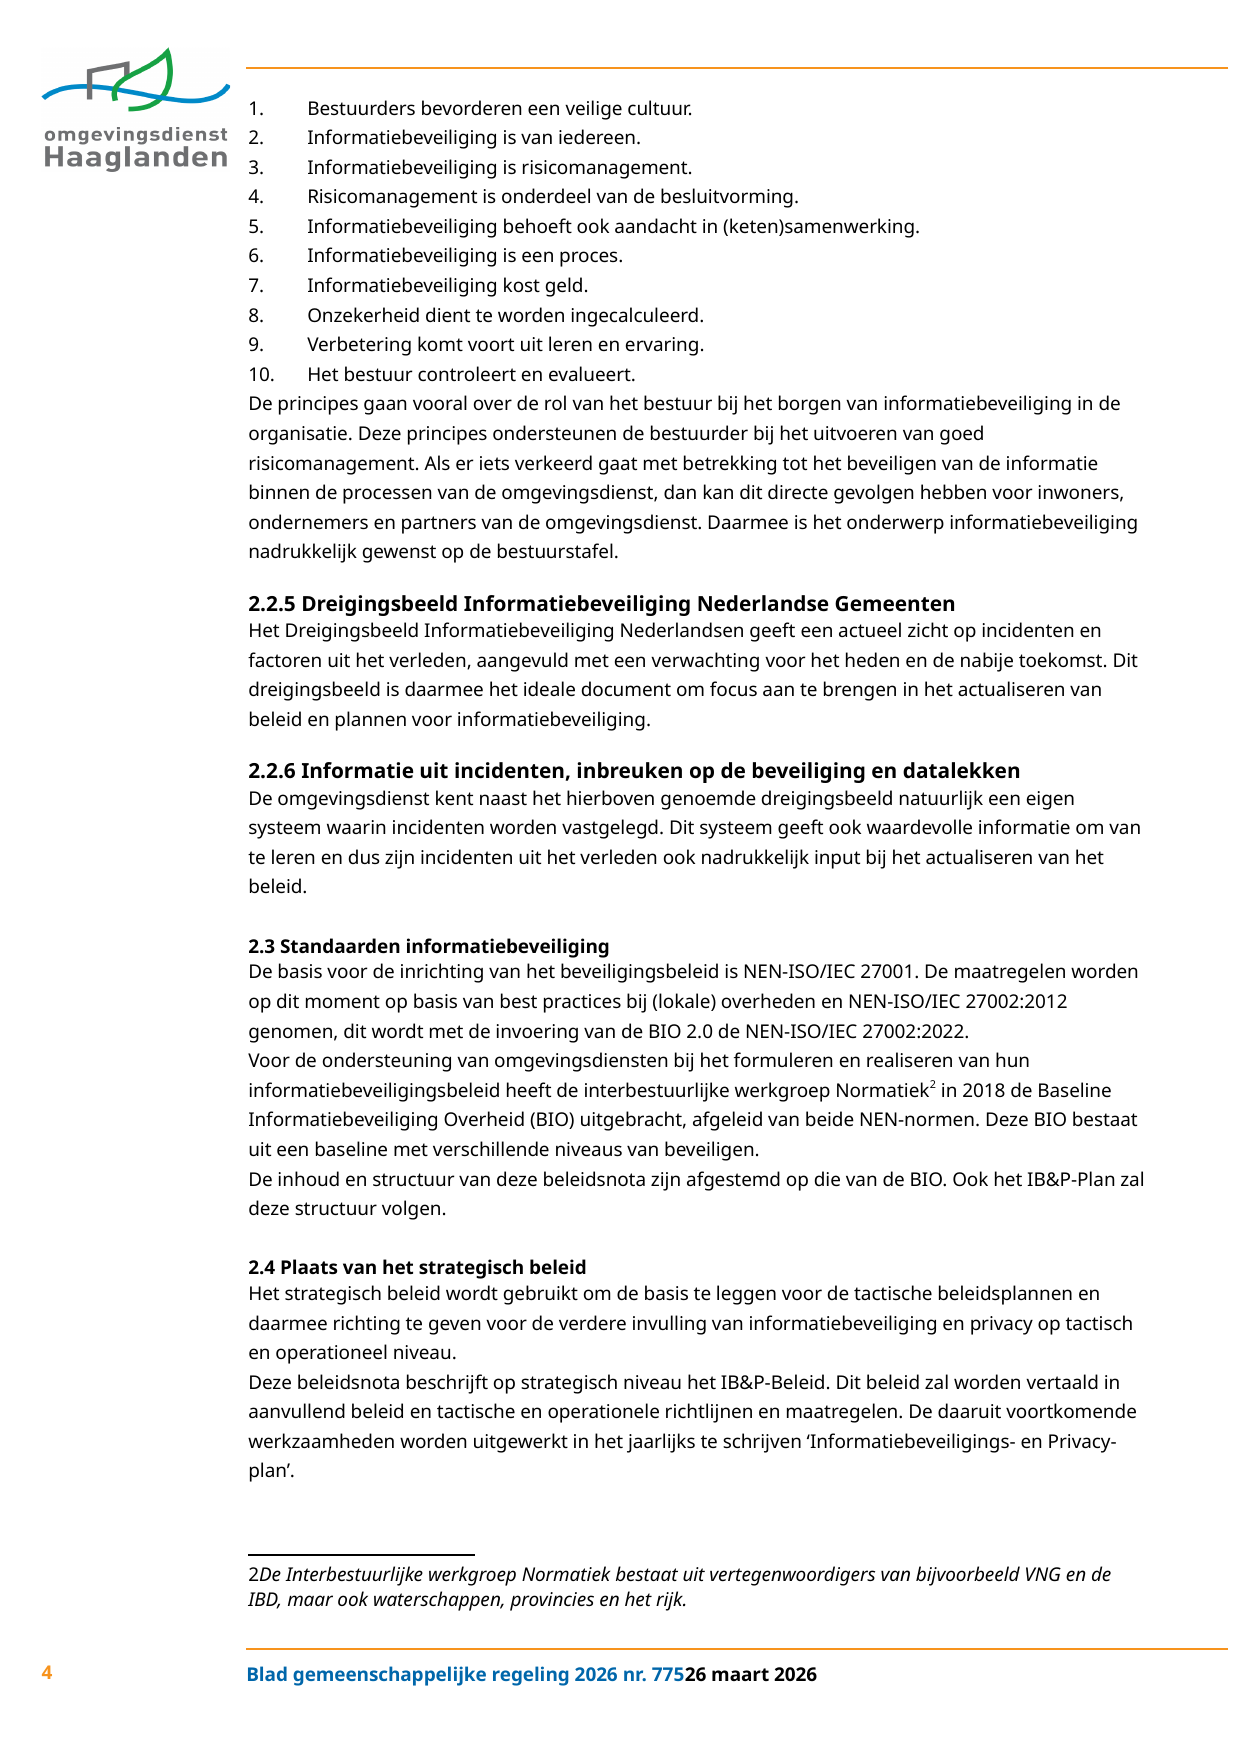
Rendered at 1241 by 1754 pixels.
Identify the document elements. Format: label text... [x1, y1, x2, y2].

text 2.4 Plaats van het strategisch beleid [248, 1254, 1152, 1280]
list Risicomanagement is onderdeel van de besluitvorming. [248, 183, 1152, 209]
list Bestuurders bevorderen een veilige cultuur. [248, 95, 1152, 121]
picture [41, 47, 231, 172]
list Informatiebeveiliging is risicomanagement. [248, 154, 1152, 180]
list Informatiebeveiliging is van iedereen. [248, 124, 1152, 150]
list Onzekerheid dient te worden ingecalculeerd. [248, 302, 1152, 328]
list Informatiebeveiliging is een proces. [248, 243, 1152, 268]
list Verbetering komt voort uit leren en ervaring. [248, 331, 1152, 357]
text Het strategisch beleid wordt gebruikt om de basis te leggen voor de tactische beleidsplannen en daarmee richting te geven voor de verdere invulling van informatiebeveiliging en privacy op tactisch en operationeel niveau. [248, 1280, 1152, 1365]
text De omgevingsdienst kent naast het hierboven genoemde dreigingsbeeld natuurlijk een eigen systeem waarin incidenten worden vastgelegd. Dit systeem geeft ook waardevolle informatie om van te leren en dus zijn incidenten uit het verleden ook nadrukkelijk input bij het actualiseren van het beleid. [248, 785, 1152, 899]
text 2.2.6 Informatie uit incidenten, inbreuken op de beveiliging en datalekken [248, 757, 1152, 785]
text 2.3 Standaarden informatiebeveiliging [248, 933, 1152, 959]
list Informatiebeveiliging kost geld. [248, 272, 1152, 298]
text De inhoud en structuur van deze beleidsnota zijn afgestemd op die van de BIO. Ook het IB&P-Plan zal deze structuur volgen. [248, 1166, 1152, 1221]
text 2.2.5 Dreigingsbeeld Informatiebeveiliging Nederlandse Gemeenten [248, 589, 1152, 617]
list Informatiebeveiliging behoeft ook aandacht in (keten)samenwerking. [248, 213, 1152, 239]
text Deze beleidsnota beschrijft op strategisch niveau het IB&P-Beleid. Dit beleid zal worden vertaald in aanvullend beleid en tactische en operationele richtlijnen en maatregelen. De daaruit voortkomende werkzaamheden worden uitgewerkt in het jaarlijks te schrijven ‘Informatiebeveiligings- en Privacy-plan’. [248, 1369, 1152, 1483]
text Voor de ondersteuning van omgevingsdiensten bij het formuleren en realiseren van hun informatiebeveiligingsbeleid heeft de interbestuurlijke werkgroep Normatiek in 2018 de Baseline Informatiebeveiliging Overheid (BIO) uitgebracht, afgeleid van beide NEN-normen. Deze BIO bestaat uit een baseline met verschillende niveaus van beveiligen. [248, 1047, 1152, 1162]
text Het Dreigingsbeeld Informatiebeveiliging Nederlandsen geeft een actueel zicht op incidenten en factoren uit het verleden, aangevuld met een verwachting voor het heden en de nabije toekomst. Dit dreigingsbeeld is daarmee het ideale document om focus aan te brengen in het actualiseren van beleid en plannen voor informatiebeveiliging. [248, 617, 1152, 732]
text De basis voor de inrichting van het beveiligingsbeleid is NEN-ISO/IEC 27001. De maatregelen worden op dit moment op basis van best practices bij (lokale) overheden en NEN-ISO/IEC 27002:2012 genomen, dit wordt met de invoering van de BIO 2.0 de NEN-ISO/IEC 27002:2022. [248, 959, 1152, 1043]
text De principes gaan vooral over de rol van het bestuur bij het borgen van informatiebeveiliging in de organisatie. Deze principes ondersteunen de bestuurder bij het uitvoeren van goed risicomanagement. Als er iets verkeerd gaat met betrekking tot het beveiligen van de informatie binnen de processen van de omgevingsdienst, dan kan dit directe gevolgen hebben voor inwoners, ondernemers en partners van de omgevingsdienst. Daarmee is het onderwerp informatiebeveiliging nadrukkelijk gewenst op de bestuurstafel. [248, 391, 1152, 564]
text De Interbestuurlijke werkgroep Normatiek bestaat uit vertegenwoordigers van bijvoorbeeld VNG en de IBD, maar ook waterschappen, provincies en het rijk. [248, 1561, 1152, 1612]
list Het bestuur controleert en evalueert. [248, 361, 1152, 387]
